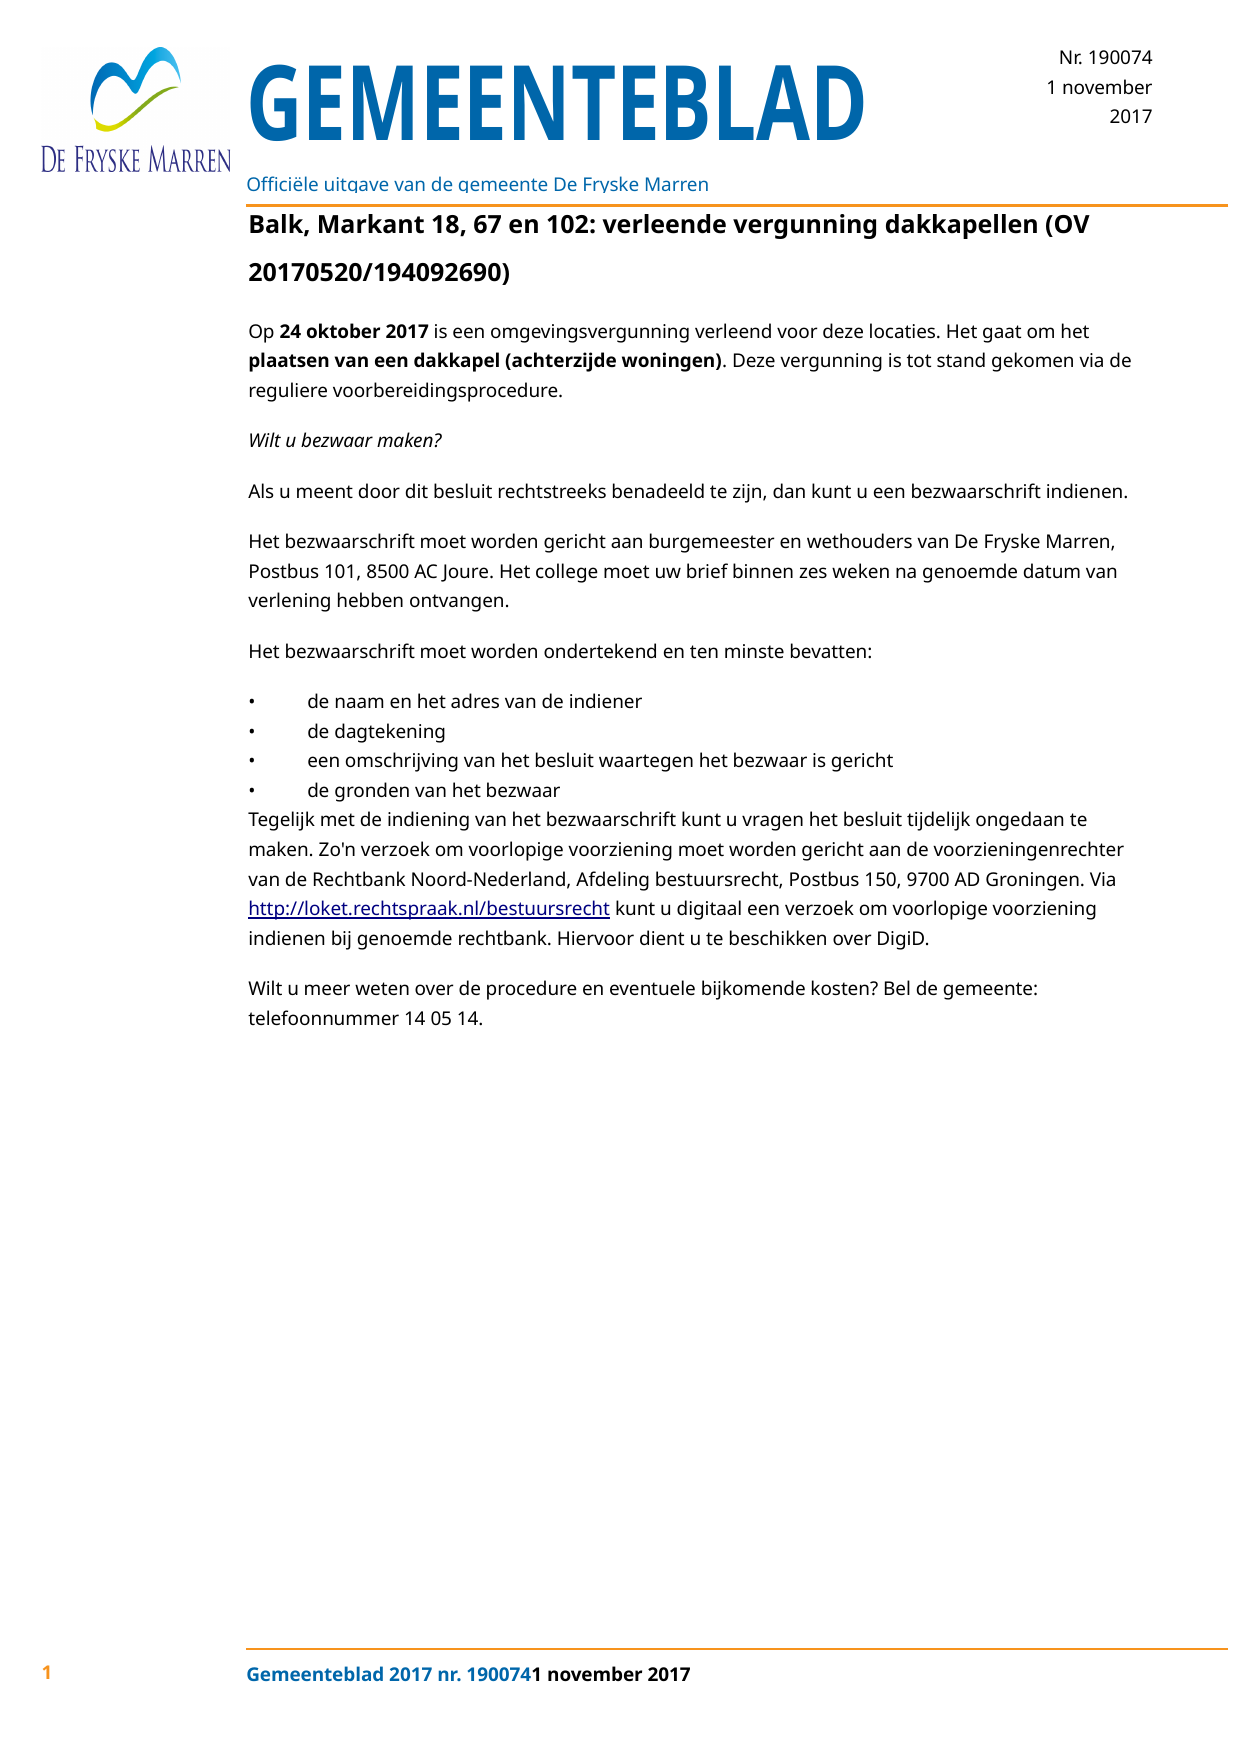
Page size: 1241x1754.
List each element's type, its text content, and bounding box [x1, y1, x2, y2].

list de gronden van het bezwaar [248, 777, 1152, 803]
text Als u meent door dit besluit rechtstreeks benadeeld te zijn, dan kunt u een bezwaarschrift indienen. [248, 478, 1152, 504]
text Wilt u meer weten over de procedure en eventuele bijkomende kosten? Bel de gemeente: telefoonnummer 14 05 14. [248, 975, 1152, 1031]
list de naam en het adres van de indiener [248, 688, 1152, 714]
text Op 24 oktober 2017 is een omgevingsvergunning verleend voor deze locaties. Het gaat om het plaatsen van een dakkapel (achterzijde woningen). Deze vergunning is tot stand gekomen via de reguliere voorbereidingsprocedure. [248, 318, 1152, 403]
text Wilt u bezwaar maken? [248, 427, 1152, 453]
text Het bezwaarschrift moet worden gericht aan burgemeester en wethouders van De Fryske Marren, Postbus 101, 8500 AC Joure. Het college moet uw brief binnen zes weken na genoemde datum van verlening hebben ontvangen. [248, 528, 1152, 613]
text Het bezwaarschrift moet worden ondertekend en ten minste bevatten: [248, 638, 1152, 664]
text Tegelijk met de indiening van het bezwaarschrift kunt u vragen het besluit tijdelijk ongedaan te maken. Zo'n verzoek om voorlopige voorziening moet worden gericht aan de voorzieningenrechter van de Rechtbank Noord-Nederland, Afdeling bestuursrecht, Postbus 150, 9700 AD Groningen. Via http://loket.rechtspraak.nl/bestuursrecht kunt u digitaal een verzoek om voorlopige voorziening indienen bij genoemde rechtbank. Hiervoor dient u te beschikken over DigiD. [248, 807, 1152, 951]
list een omschrijving van het besluit waartegen het bezwaar is gericht [248, 747, 1152, 773]
list de dagtekening [248, 718, 1152, 744]
picture [41, 47, 231, 172]
text Balk, Markant 18, 67 en 102: verleende vergunning dakkapellen (OV 20170520/194092690) [248, 207, 1152, 288]
